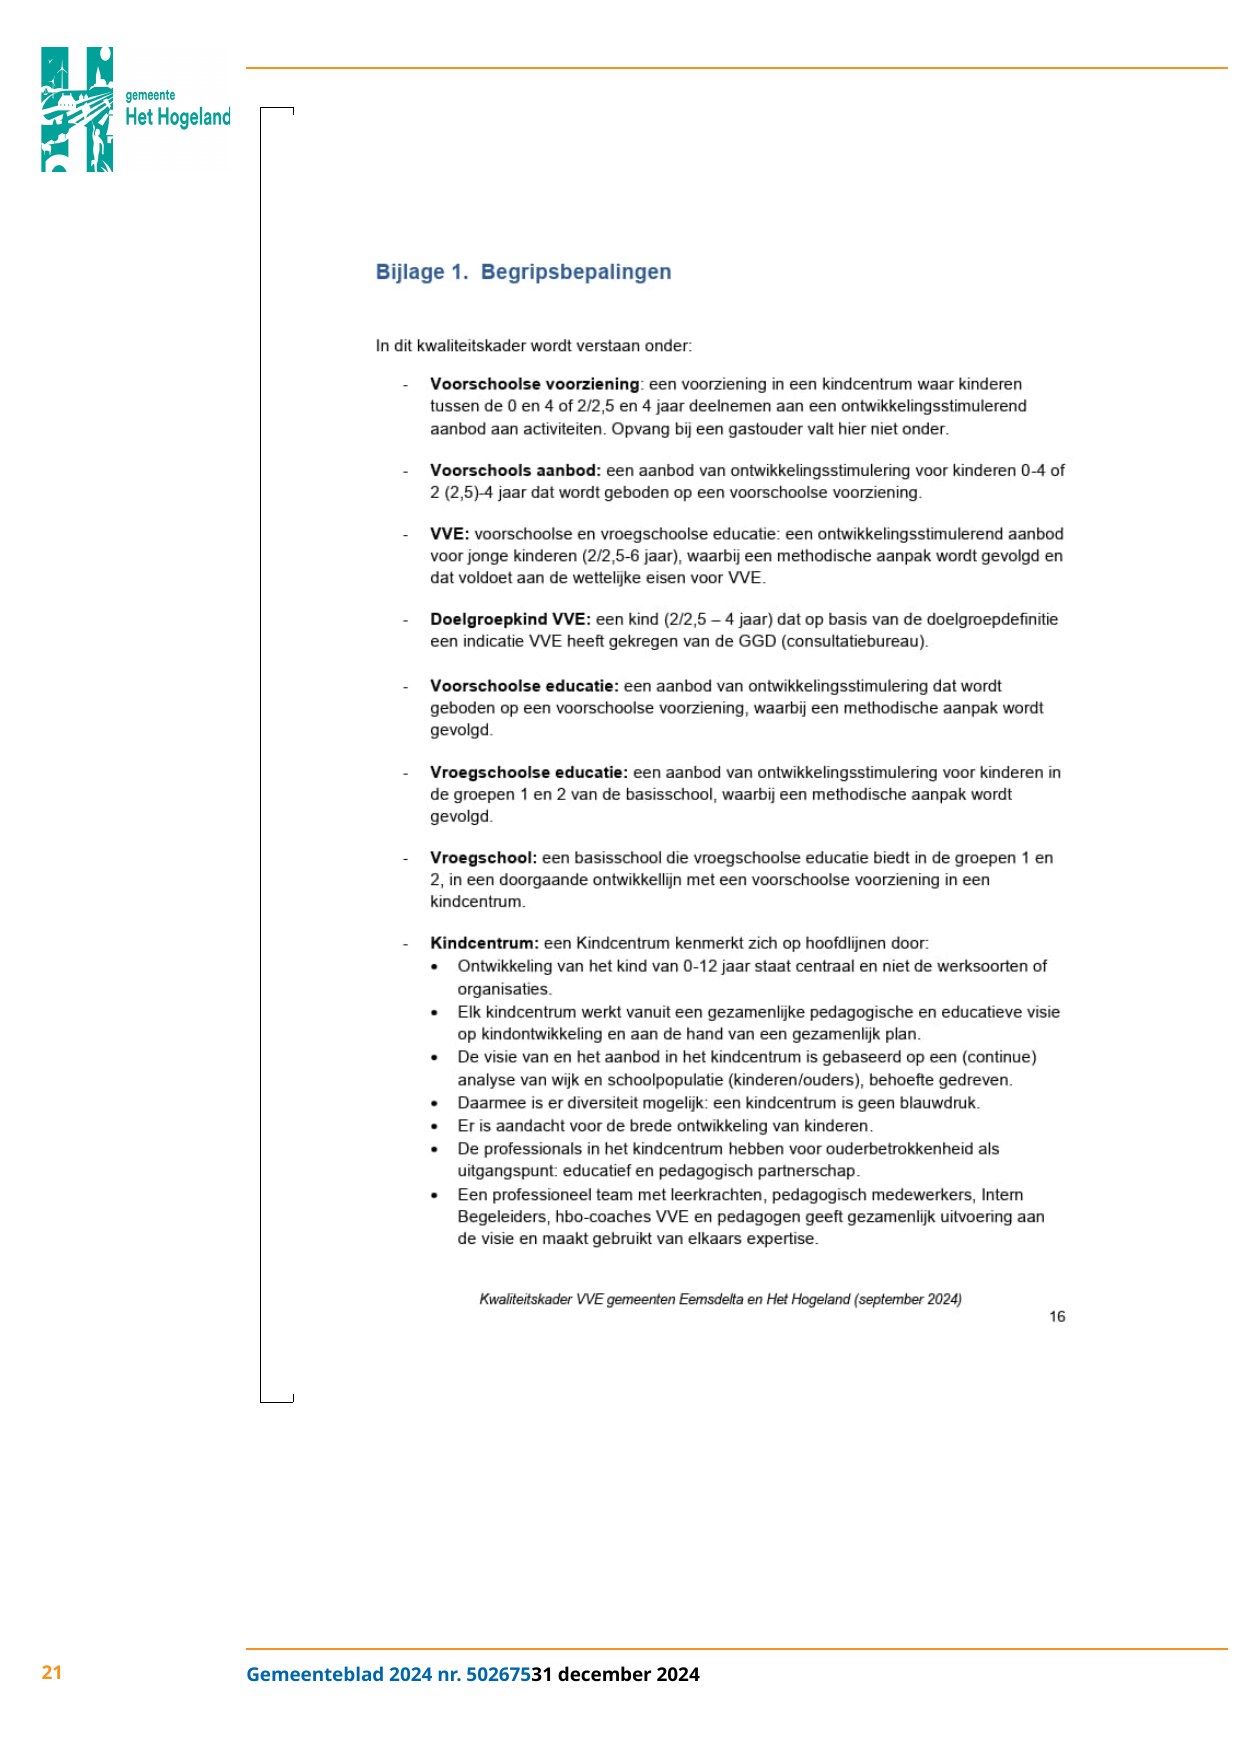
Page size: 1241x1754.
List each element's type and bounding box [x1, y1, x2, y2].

picture [41, 47, 231, 172]
picture [268, 115, 1173, 1394]
